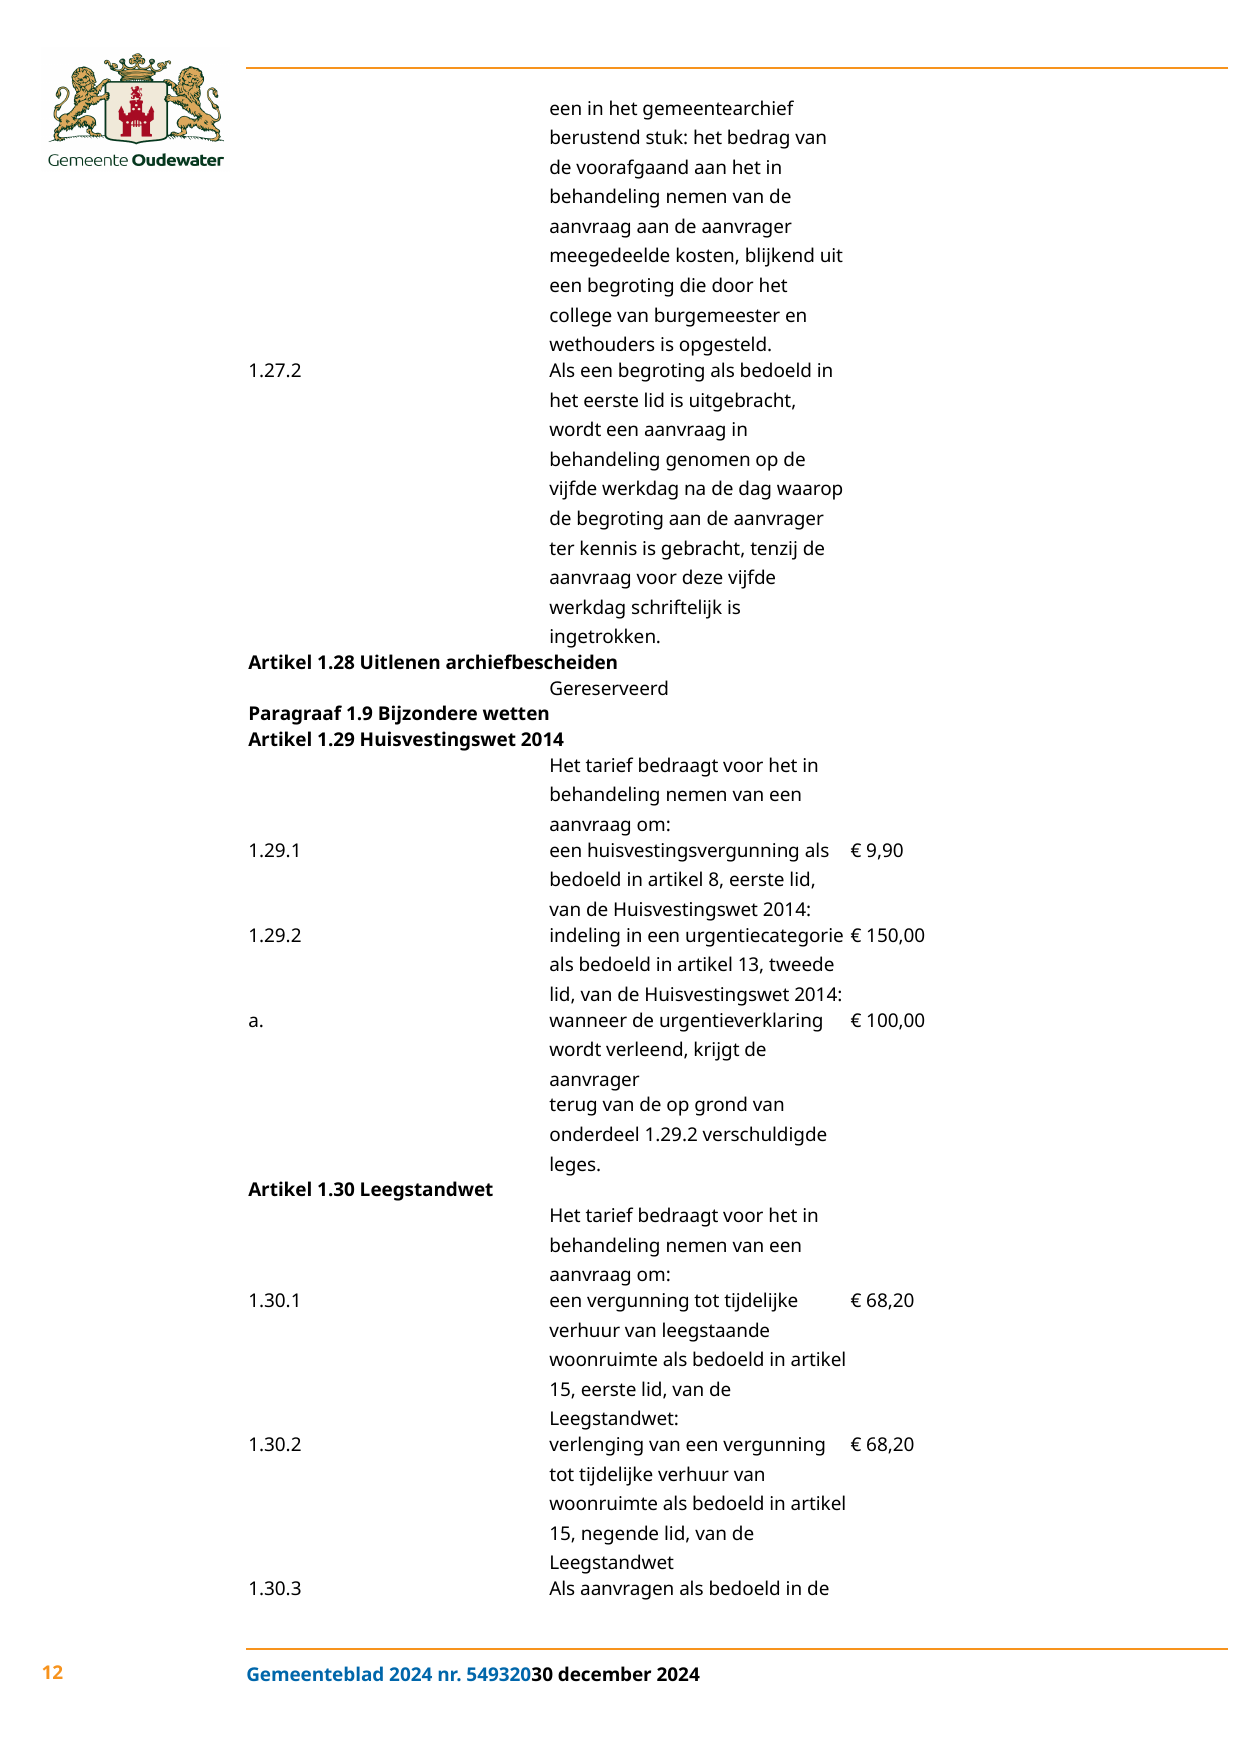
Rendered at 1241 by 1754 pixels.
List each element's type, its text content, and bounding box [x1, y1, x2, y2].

table_cell wanneer de urgentieverklaring wordt verleend, krijgt de aanvrager [549, 1007, 850, 1092]
table_cell [248, 752, 549, 837]
table_cell € 9,90 [850, 837, 1152, 922]
table_cell € 150,00 [850, 922, 1152, 1007]
table_cell [248, 1202, 549, 1287]
table_cell Artikel 1.29 Huisvestingswet 2014 [248, 726, 1152, 752]
table_cell [850, 357, 1152, 649]
table_cell € 68,20 [850, 1287, 1152, 1431]
table_cell Het tarief bedraagt voor het in behandeling nemen van een aanvraag om: [549, 752, 850, 837]
table_cell een huisvestingsvergunning als bedoeld in artikel 8, eerste lid, van de Huisvestingswet 2014: [549, 837, 850, 922]
table_cell een in het gemeentearchief berustend stuk: het bedrag van de voorafgaand aan het in behandeling nemen van de aanvraag aan de aanvrager meegedeelde kosten, blijkend uit een begroting die door het college van burgemeester en wethouders is opgesteld. [549, 95, 850, 357]
table_cell a. [248, 1007, 549, 1092]
table_cell een vergunning tot tijdelijke verhuur van leegstaande woonruimte als bedoeld in artikel 15, eerste lid, van de Leegstandwet: [549, 1287, 850, 1431]
table_cell Artikel 1.28 Uitlenen archiefbescheiden [248, 649, 1152, 675]
table_cell [248, 675, 549, 701]
table_cell Artikel 1.30 Leegstandwet [248, 1177, 1152, 1202]
table_cell 1.29.1 [248, 837, 549, 922]
table_cell [850, 675, 1152, 701]
table_cell terug van de op grond van onderdeel 1.29.2 verschuldigde leges. [549, 1092, 850, 1177]
table_cell 1.30.3 [248, 1575, 549, 1601]
table_cell € 100,00 [850, 1007, 1152, 1092]
table_cell indeling in een urgentiecategorie als bedoeld in artikel 13, tweede lid, van de Huisvestingswet 2014: [549, 922, 850, 1007]
table_cell [248, 95, 549, 357]
table_cell 1.30.2 [248, 1431, 549, 1575]
table_cell verlenging van een vergunning tot tijdelijke verhuur van woonruimte als bedoeld in artikel 15, negende lid, van de Leegstandwet [549, 1431, 850, 1575]
table_cell [850, 1202, 1152, 1287]
table_cell Gereserveerd [549, 675, 850, 701]
table_cell 1.30.1 [248, 1287, 549, 1431]
table_cell Het tarief bedraagt voor het in behandeling nemen van een aanvraag om: [549, 1202, 850, 1287]
table_cell 1.29.2 [248, 922, 549, 1007]
table_cell [850, 95, 1152, 357]
table_cell Als een begroting als bedoeld in het eerste lid is uitgebracht, wordt een aanvraag in behandeling genomen op de vijfde werkdag na de dag waarop de begroting aan de aanvrager ter kennis is gebracht, tenzij de aanvraag voor deze vijfde werkdag schriftelijk is ingetrokken. [549, 357, 850, 649]
table_cell [850, 1092, 1152, 1177]
table_cell [850, 752, 1152, 837]
table_cell € 68,20 [850, 1431, 1152, 1575]
table_cell Paragraaf 1.9 Bijzondere wetten [248, 701, 1152, 726]
picture [41, 47, 231, 172]
table_cell [850, 1575, 1152, 1601]
table_cell 1.27.2 [248, 357, 549, 649]
table_cell Als aanvragen als bedoeld in de [549, 1575, 850, 1601]
table_cell [248, 1092, 549, 1177]
